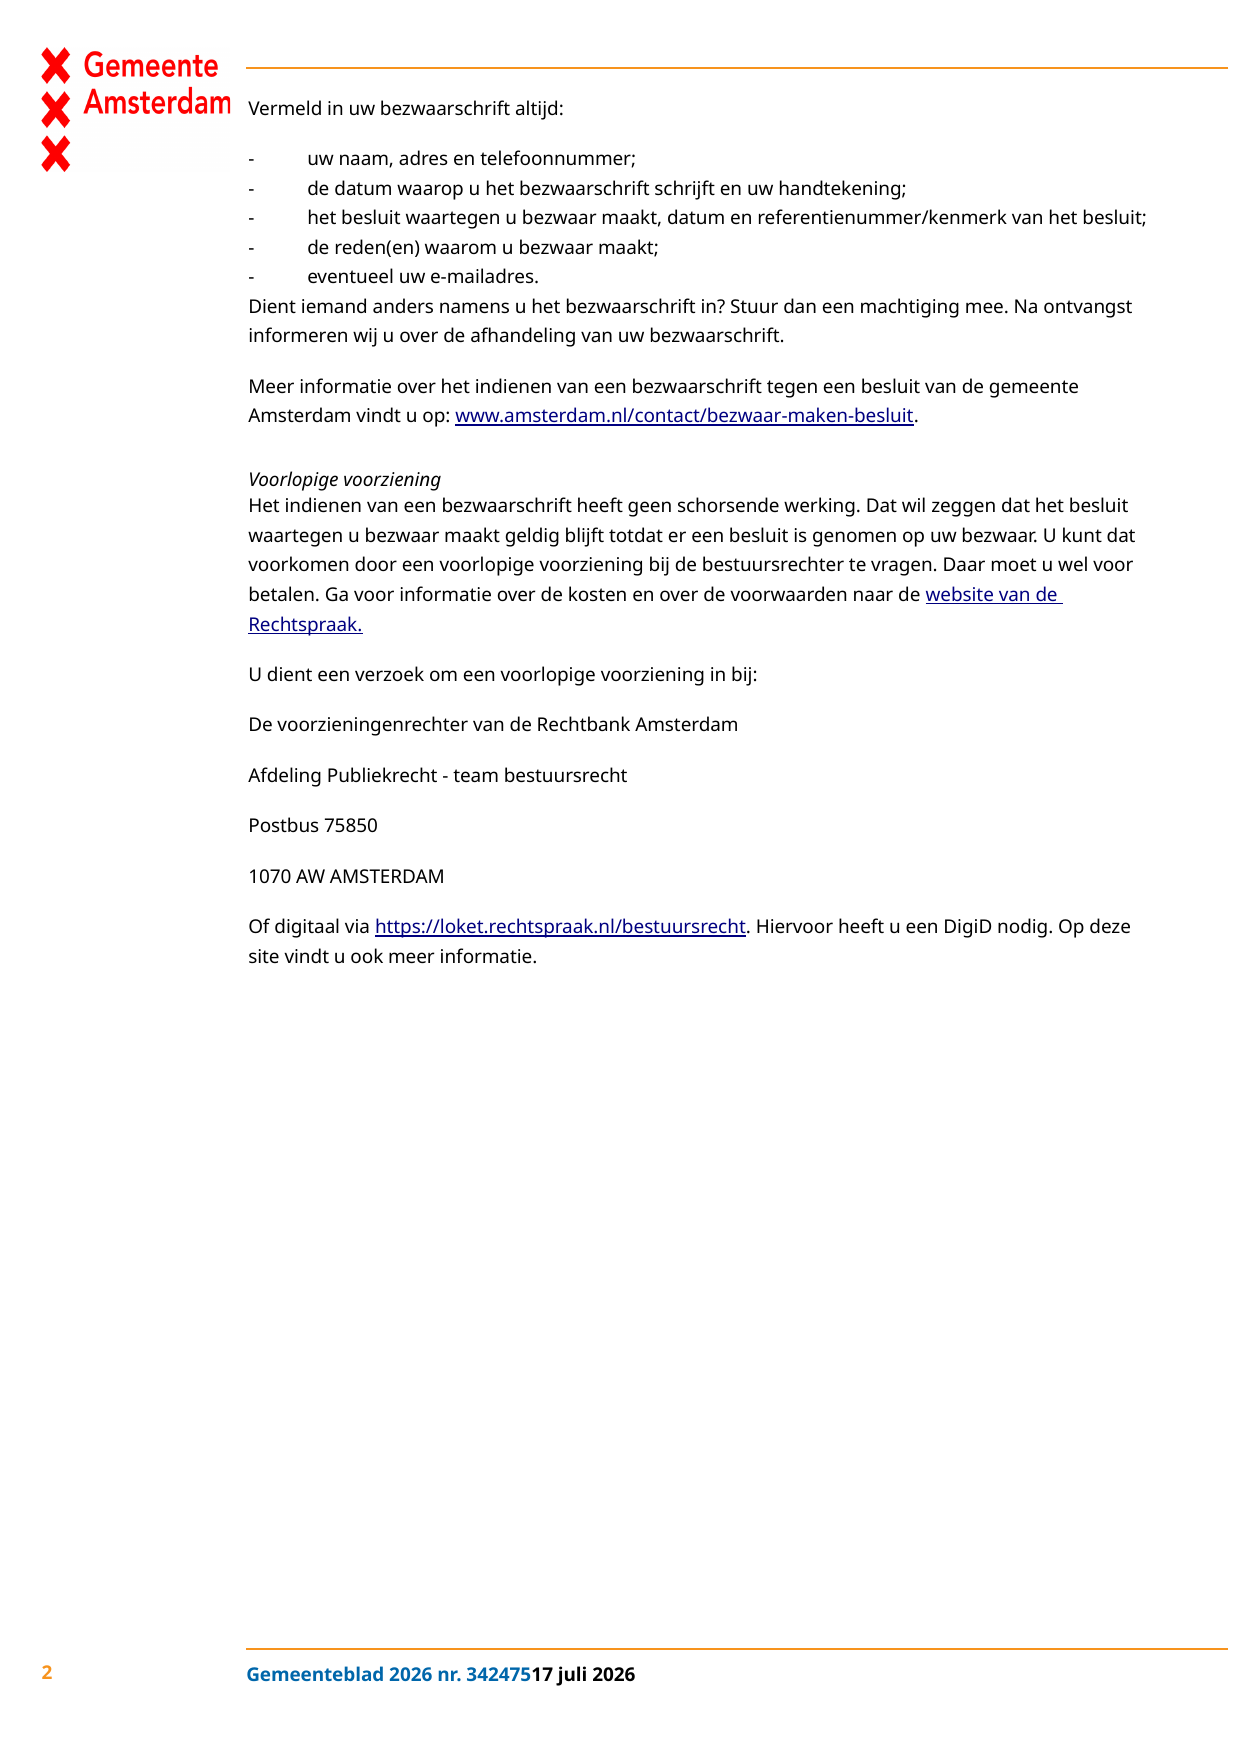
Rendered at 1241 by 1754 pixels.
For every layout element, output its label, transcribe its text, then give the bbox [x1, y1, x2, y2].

list het besluit waartegen u bezwaar maakt, datum en referentienummer/kenmerk van het besluit; [248, 204, 1152, 230]
list uw naam, adres en telefoonnummer; [248, 145, 1152, 171]
text Vermeld in uw bezwaarschrift altijd: [248, 95, 1152, 121]
list eventueel uw e-mailadres. [248, 263, 1152, 289]
text Postbus 75850 [248, 812, 1152, 838]
text U dient een verzoek om een voorlopige voorziening in bij: [248, 661, 1152, 687]
picture [41, 47, 231, 172]
text Het indienen van een bezwaarschrift heeft geen schorsende werking. Dat wil zeggen dat het besluit waartegen u bezwaar maakt geldig blijft totdat er een besluit is genomen op uw bezwaar. U kunt dat voorkomen door een voorlopige voorziening bij de bestuursrechter te vragen. Daar moet u wel voor betalen. Ga voor informatie over de kosten en over de voorwaarden naar de website van de Rechtspraak. [248, 492, 1152, 636]
text Of digitaal via https://loket.rechtspraak.nl/bestuursrecht. Hiervoor heeft u een DigiD nodig. Op deze site vindt u ook meer informatie. [248, 913, 1152, 968]
list de reden(en) waarom u bezwaar maakt; [248, 234, 1152, 260]
text Dient iemand anders namens u het bezwaarschrift in? Stuur dan een machtiging mee. Na ontvangst informeren wij u over de afhandeling van uw bezwaarschrift. [248, 293, 1152, 348]
text 1070 AW AMSTERDAM [248, 863, 1152, 888]
text De voorzieningenrechter van de Rechtbank Amsterdam [248, 712, 1152, 737]
text Meer informatie over het indienen van een bezwaarschrift tegen een besluit van de gemeente Amsterdam vindt u op: www.amsterdam.nl/contact/bezwaar-maken-besluit. [248, 373, 1152, 428]
list de datum waarop u het bezwaarschrift schrijft en uw handtekening; [248, 175, 1152, 201]
text Voorlopige voorziening [248, 467, 1152, 492]
text Afdeling Publiekrecht - team bestuursrecht [248, 762, 1152, 788]
